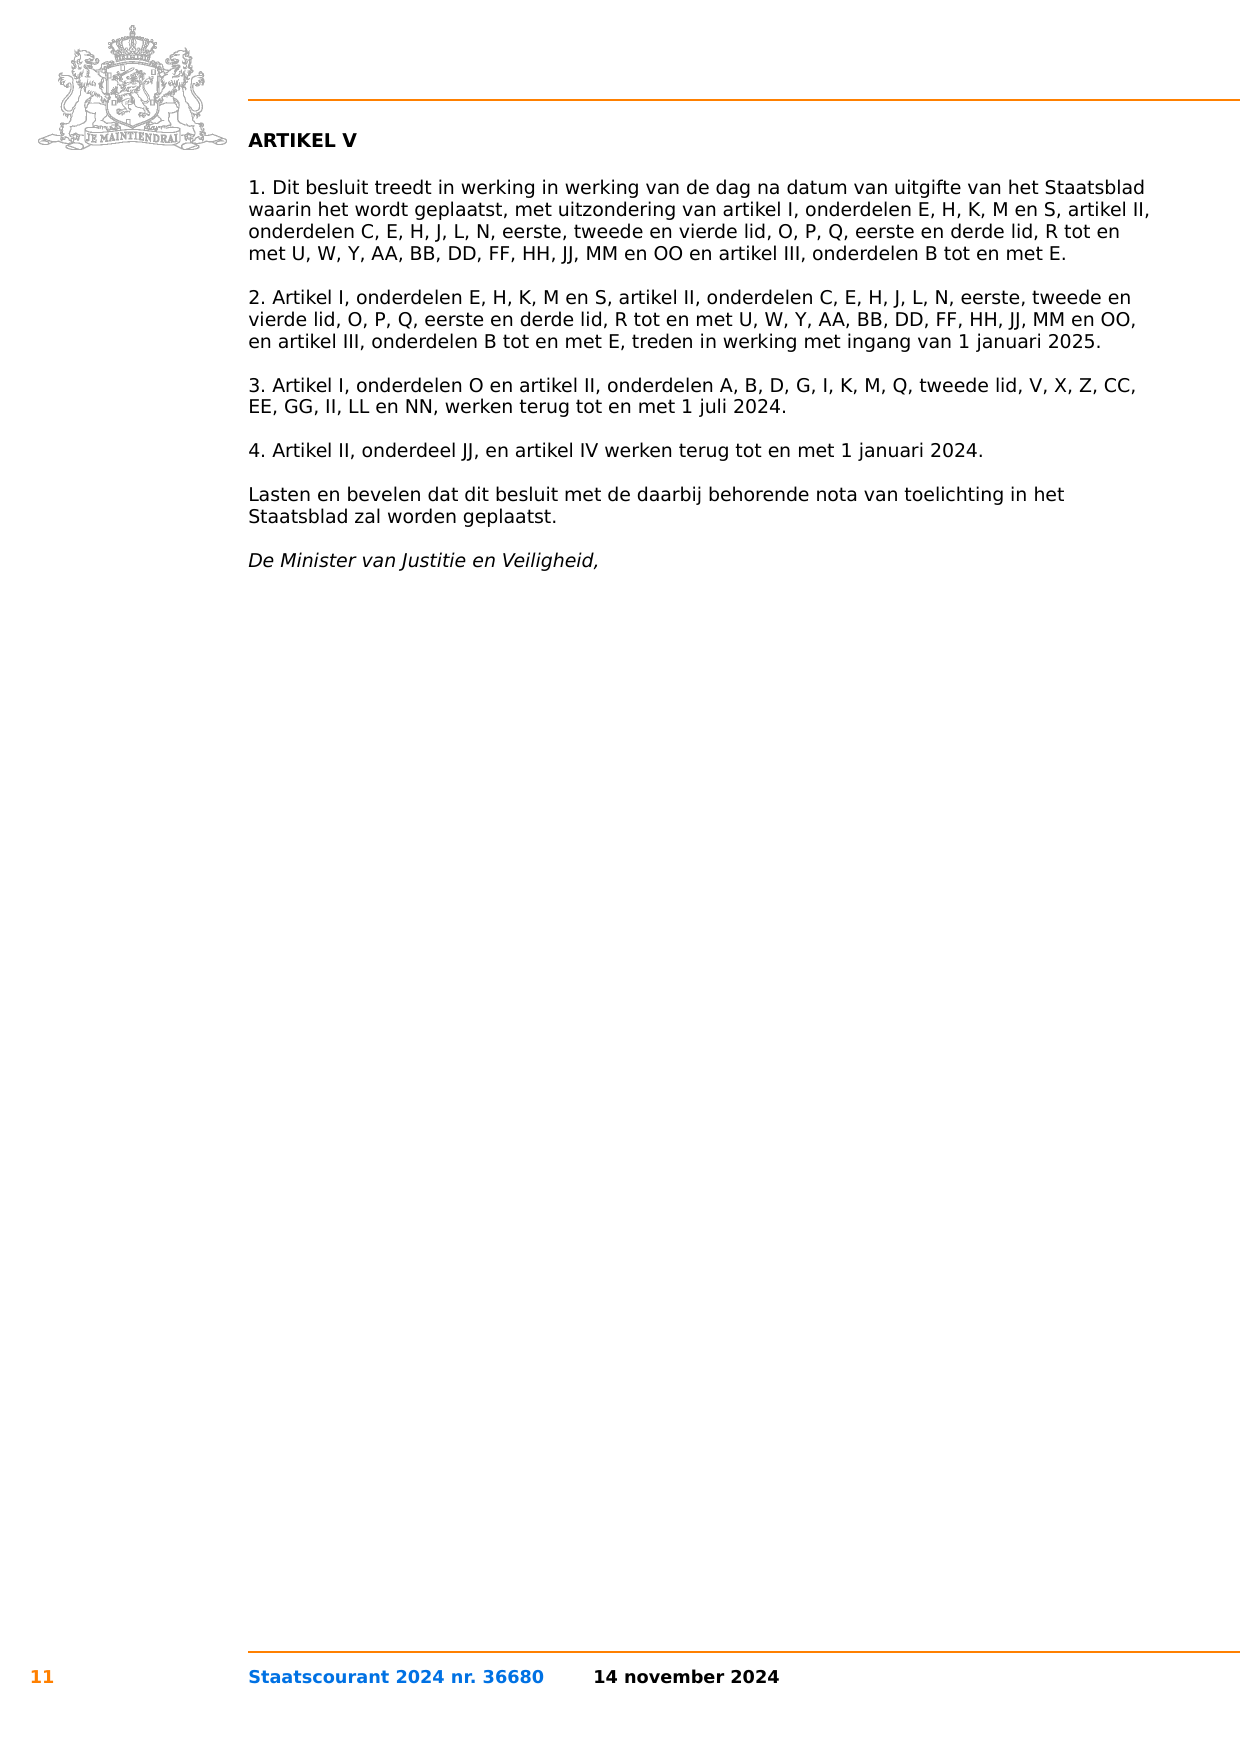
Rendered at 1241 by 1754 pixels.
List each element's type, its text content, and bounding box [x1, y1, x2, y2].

text 2. Artikel I, onderdelen E, H, K, M en S, artikel II, onderdelen C, E, H, J, L, N, eerste, tweede en vierde lid, O, P, Q, eerste en derde lid, R tot en met U, W, Y, AA, BB, DD, FF, HH, JJ, MM en OO, en artikel III, onderdelen B tot en met E, treden in werking met ingang van 1 januari 2025. [248, 287, 1163, 353]
text Lasten en bevelen dat dit besluit met de daarbij behorende nota van toelichting in het Staatsblad zal worden geplaatst. [248, 484, 1163, 528]
subtitle ARTIKEL V [248, 130, 1163, 152]
text 3. Artikel I, onderdelen O en artikel II, onderdelen A, B, D, G, I, K, M, Q, tweede lid, V, X, Z, CC, EE, GG, II, LL en NN, werken terug tot en met 1 juli 2024. [248, 374, 1163, 418]
text 4. Artikel II, onderdeel JJ, en artikel IV werken terug tot en met 1 januari 2024. [248, 440, 1163, 462]
picture [38, 25, 227, 150]
text 1. Dit besluit treedt in werking in werking van de dag na datum van uitgifte van het Staatsblad waarin het wordt geplaatst, met uitzondering van artikel I, onderdelen E, H, K, M en S, artikel II, onderdelen C, E, H, J, L, N, eerste, tweede en vierde lid, O, P, Q, eerste en derde lid, R tot en met U, W, Y, AA, BB, DD, FF, HH, JJ, MM en OO en artikel III, onderdelen B tot en met E. [248, 177, 1163, 265]
text De Minister van Justitie en Veiligheid, [248, 550, 1163, 572]
